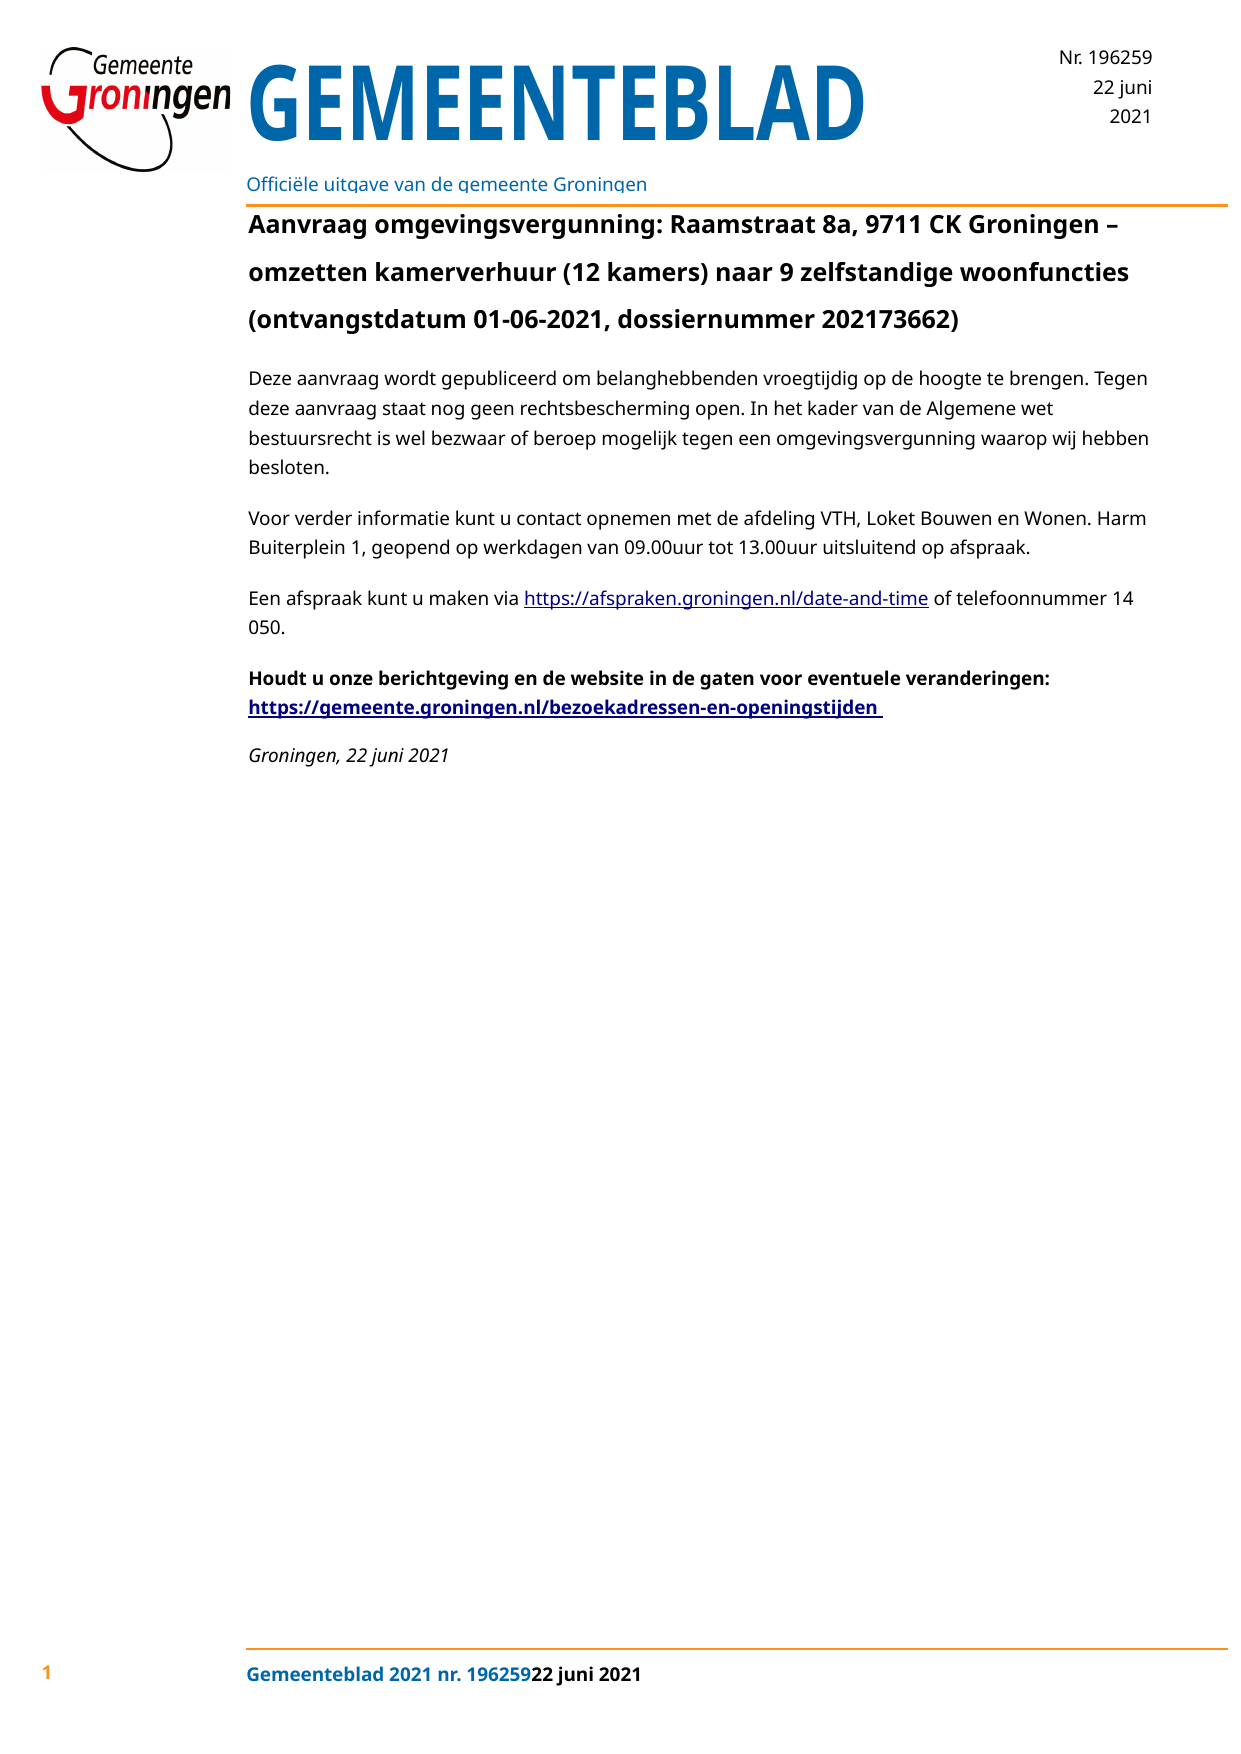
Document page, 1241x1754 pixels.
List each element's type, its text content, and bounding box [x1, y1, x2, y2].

text Voor verder informatie kunt u contact opnemen met de afdeling VTH, Loket Bouwen en Wonen. Harm Buiterplein 1, geopend op werkdagen van 09.00uur tot 13.00uur uitsluitend op afspraak. [248, 505, 1152, 560]
text Aanvraag omgevingsvergunning: Raamstraat 8a, 9711 CK Groningen – omzetten kamerverhuur (12 kamers) naar 9 zelfstandige woonfuncties (ontvangstdatum 01-06-2021, dossiernummer 202173662) [248, 207, 1152, 336]
text Deze aanvraag wordt gepubliceerd om belanghebbenden vroegtijdig op de hoogte te brengen. Tegen deze aanvraag staat nog geen rechtsbescherming open. In het kader van de Algemene wet bestuursrecht is wel bezwaar of beroep mogelijk tegen een omgevingsvergunning waarop wij hebben besloten. [248, 366, 1152, 480]
text Groningen, 22 juni 2021 [248, 742, 1152, 768]
picture [41, 47, 231, 172]
text Een afspraak kunt u maken via https://afspraken.groningen.nl/date-and-time of telefoonnummer 14 050. [248, 585, 1152, 640]
text Houdt u onze berichtgeving en de website in de gaten voor eventuele veranderingen: https://gemeente.groningen.nl/bezoekadressen-en-openingstijden [248, 665, 1152, 720]
